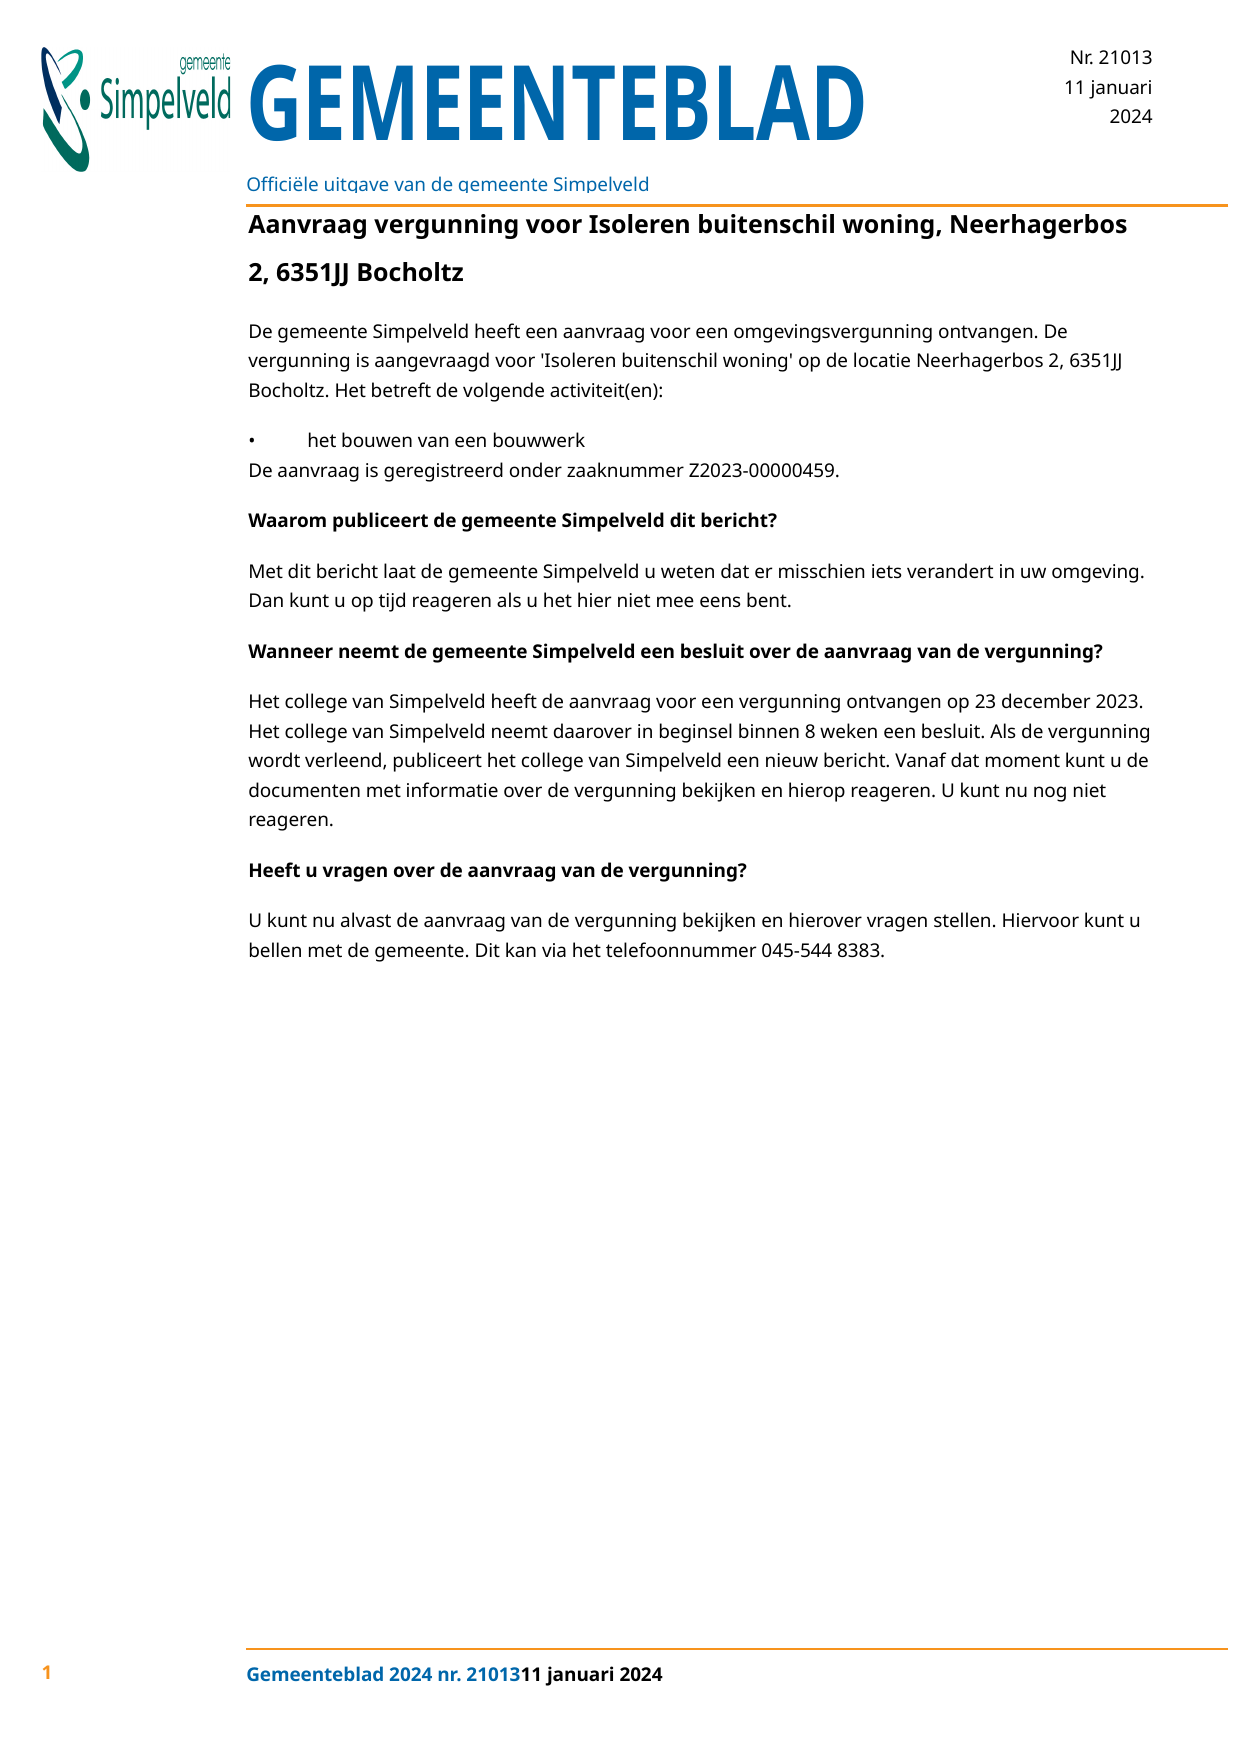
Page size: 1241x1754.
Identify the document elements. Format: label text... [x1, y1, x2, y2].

text Met dit bericht laat de gemeente Simpelveld u weten dat er misschien iets verandert in uw omgeving. Dan kunt u op tijd reageren als u het hier niet mee eens bent. [248, 558, 1152, 613]
text Aanvraag vergunning voor Isoleren buitenschil woning, Neerhagerbos 2, 6351JJ Bocholtz [248, 207, 1152, 288]
picture [41, 47, 231, 172]
text Wanneer neemt de gemeente Simpelveld een besluit over de aanvraag van de vergunning? [248, 638, 1152, 664]
list het bouwen van een bouwwerk [248, 427, 1152, 453]
text U kunt nu alvast de aanvraag van de vergunning bekijken en hierover vragen stellen. Hiervoor kunt u bellen met de gemeente. Dit kan via het telefoonnummer 045-544 8383. [248, 907, 1152, 963]
text De aanvraag is geregistreerd onder zaaknummer Z2023-00000459. [248, 457, 1152, 483]
text Heeft u vragen over de aanvraag van de vergunning? [248, 857, 1152, 883]
text Waarom publiceert de gemeente Simpelveld dit bericht? [248, 507, 1152, 533]
text Het college van Simpelveld heeft de aanvraag voor een vergunning ontvangen op 23 december 2023. Het college van Simpelveld neemt daarover in beginsel binnen 8 weken een besluit. Als de vergunning wordt verleend, publiceert het college van Simpelveld een nieuw bericht. Vanaf dat moment kunt u de documenten met informatie over de vergunning bekijken en hierop reageren. U kunt nu nog niet reageren. [248, 688, 1152, 832]
text De gemeente Simpelveld heeft een aanvraag voor een omgevingsvergunning ontvangen. De vergunning is aangevraagd voor 'Isoleren buitenschil woning' op de locatie Neerhagerbos 2, 6351JJ Bocholtz. Het betreft de volgende activiteit(en): [248, 318, 1152, 403]
